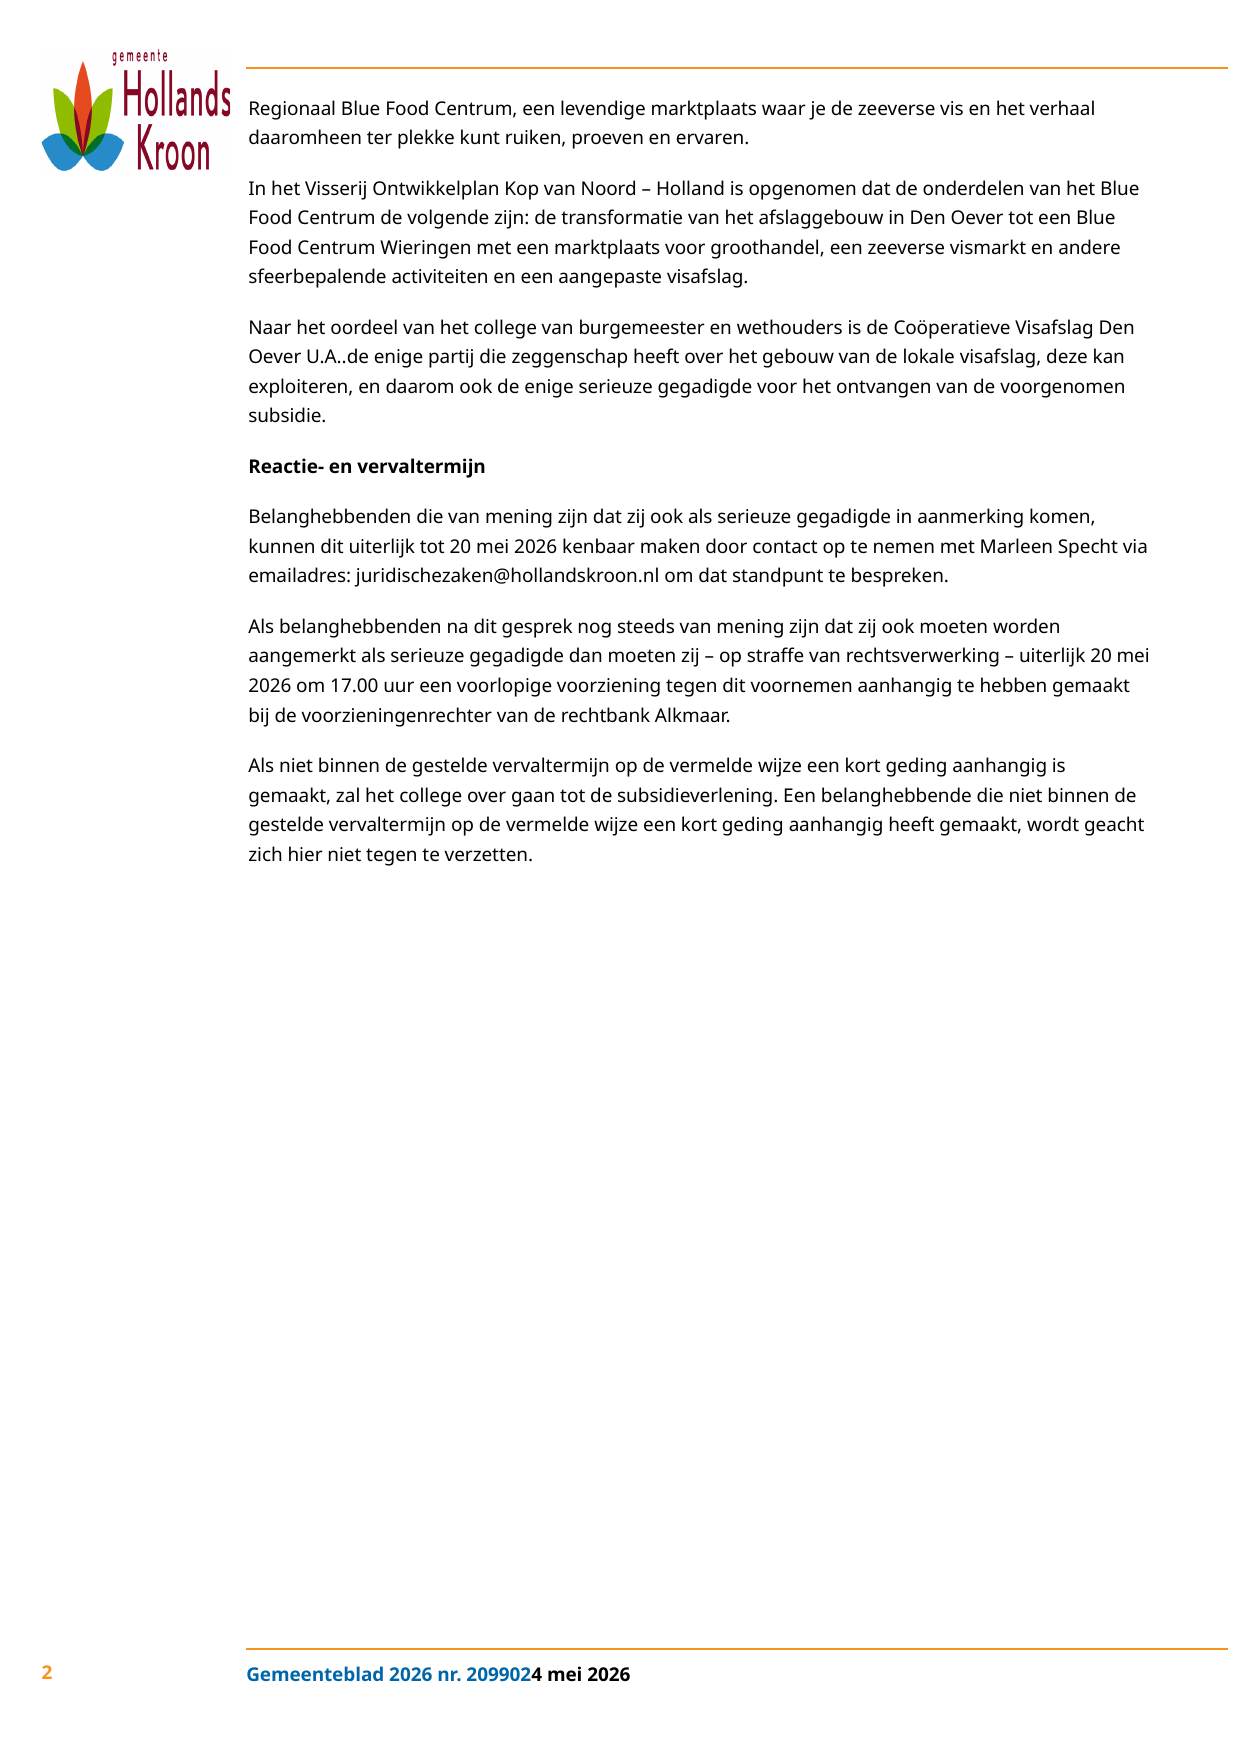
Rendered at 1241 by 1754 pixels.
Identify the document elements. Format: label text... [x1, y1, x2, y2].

text Belanghebbenden die van mening zijn dat zij ook als serieuze gegadigde in aanmerking komen, kunnen dit uiterlijk tot 20 mei 2026 kenbaar maken door contact op te nemen met Marleen Specht via emailadres: juridischezaken@hollandskroon.nl om dat standpunt te bespreken. [248, 503, 1152, 588]
text Reactie- en vervaltermijn [248, 453, 1152, 479]
text Als belanghebbenden na dit gesprek nog steeds van mening zijn dat zij ook moeten worden aangemerkt als serieuze gegadigde dan moeten zij – op straffe van rechtsverwerking – uiterlijk 20 mei 2026 om 17.00 uur een voorlopige voorziening tegen dit voornemen aanhangig te hebben gemaakt bij de voorzieningenrechter van de rechtbank Alkmaar. [248, 613, 1152, 728]
text Regionaal Blue Food Centrum, een levendige marktplaats waar je de zeeverse vis en het verhaal daaromheen ter plekke kunt ruiken, proeven en ervaren. [248, 95, 1152, 150]
text Naar het oordeel van het college van burgemeester en wethouders is de Coöperatieve Visafslag Den Oever U.A..de enige partij die zeggenschap heeft over het gebouw van de lokale visafslag, deze kan exploiteren, en daarom ook de enige serieuze gegadigde voor het ontvangen van de voorgenomen subsidie. [248, 314, 1152, 428]
text Als niet binnen de gestelde vervaltermijn op de vermelde wijze een kort geding aanhangig is gemaakt, zal het college over gaan tot de subsidieverlening. Een belanghebbende die niet binnen de gestelde vervaltermijn op de vermelde wijze een kort geding aanhangig heeft gemaakt, wordt geacht zich hier niet tegen te verzetten. [248, 752, 1152, 867]
text In het Visserij Ontwikkelplan Kop van Noord – Holland is opgenomen dat de onderdelen van het Blue Food Centrum de volgende zijn: de transformatie van het afslaggebouw in Den Oever tot een Blue Food Centrum Wieringen met een marktplaats voor groothandel, een zeeverse vismarkt en andere sfeerbepalende activiteiten en een aangepaste visafslag. [248, 175, 1152, 289]
picture [41, 47, 231, 172]
